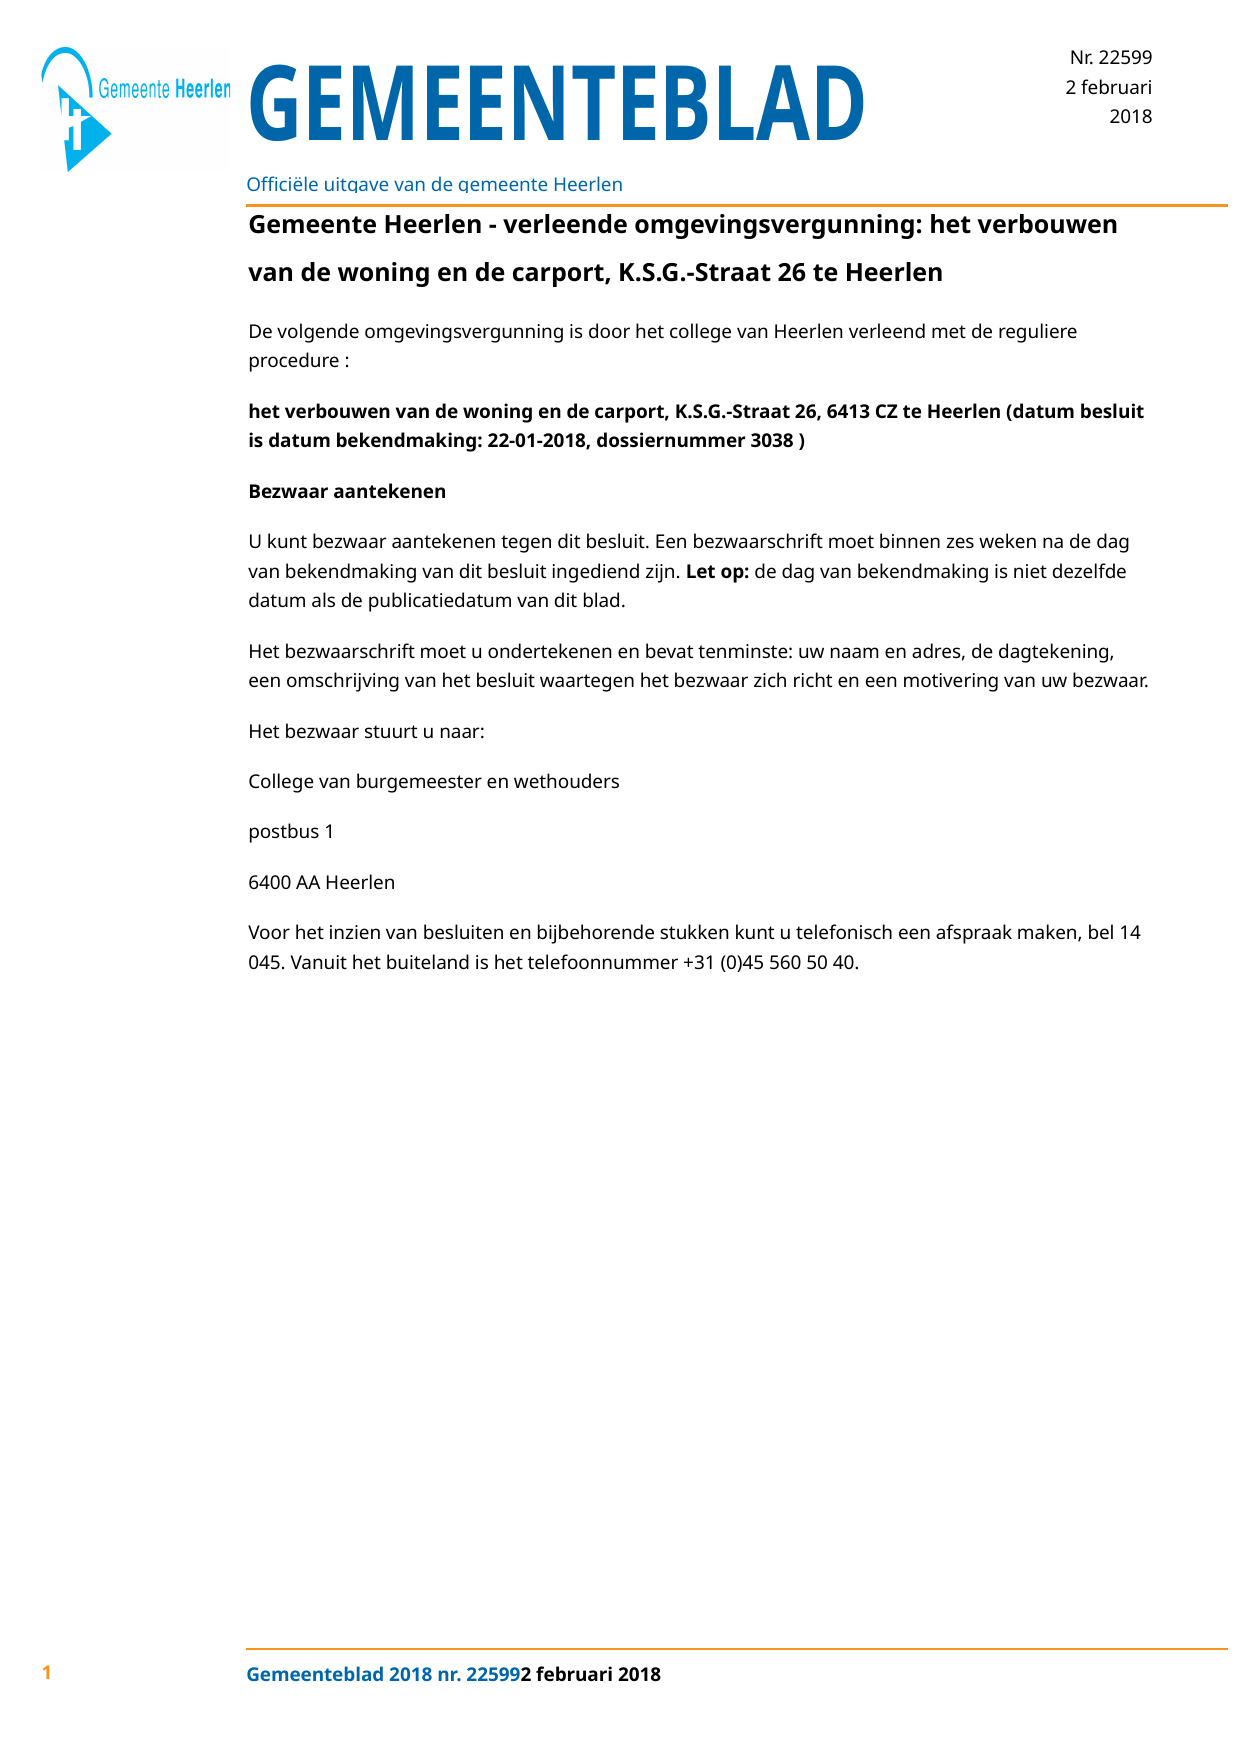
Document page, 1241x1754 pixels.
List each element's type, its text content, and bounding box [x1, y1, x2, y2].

text De volgende omgevingsvergunning is door het college van Heerlen verleend met de reguliere procedure : [248, 318, 1152, 373]
text postbus 1 [248, 819, 1152, 844]
text U kunt bezwaar aantekenen tegen dit besluit. Een bezwaarschrift moet binnen zes weken na de dag van bekendmaking van dit besluit ingediend zijn. Let op: de dag van bekendmaking is niet dezelfde datum als de publicatiedatum van dit blad. [248, 528, 1152, 613]
picture [41, 47, 231, 172]
text Gemeente Heerlen - verleende omgevingsvergunning: het verbouwen van de woning en de carport, K.S.G.-Straat 26 te Heerlen [248, 207, 1152, 288]
picture [41, 47, 58, 70]
text Voor het inzien van besluiten en bijbehorende stukken kunt u telefonisch een afspraak maken, bel 14 045. Vanuit het buiteland is het telefoonnummer +31 (0)45 560 50 40. [248, 919, 1152, 975]
text Bezwaar aantekenen [248, 478, 1152, 504]
text 6400 AA Heerlen [248, 869, 1152, 895]
text Het bezwaarschrift moet u ondertekenen en bevat tenminste: uw naam en adres, de dagtekening, een omschrijving van het besluit waartegen het bezwaar zich richt en een motivering van uw bezwaar. [248, 638, 1152, 693]
text College van burgemeester en wethouders [248, 768, 1152, 794]
text Het bezwaar stuurt u naar: [248, 718, 1152, 744]
text het verbouwen van de woning en de carport, K.S.G.-Straat 26, 6413 CZ te Heerlen (datum besluit is datum bekendmaking: 22-01-2018, dossiernummer 3038 ) [248, 398, 1152, 453]
